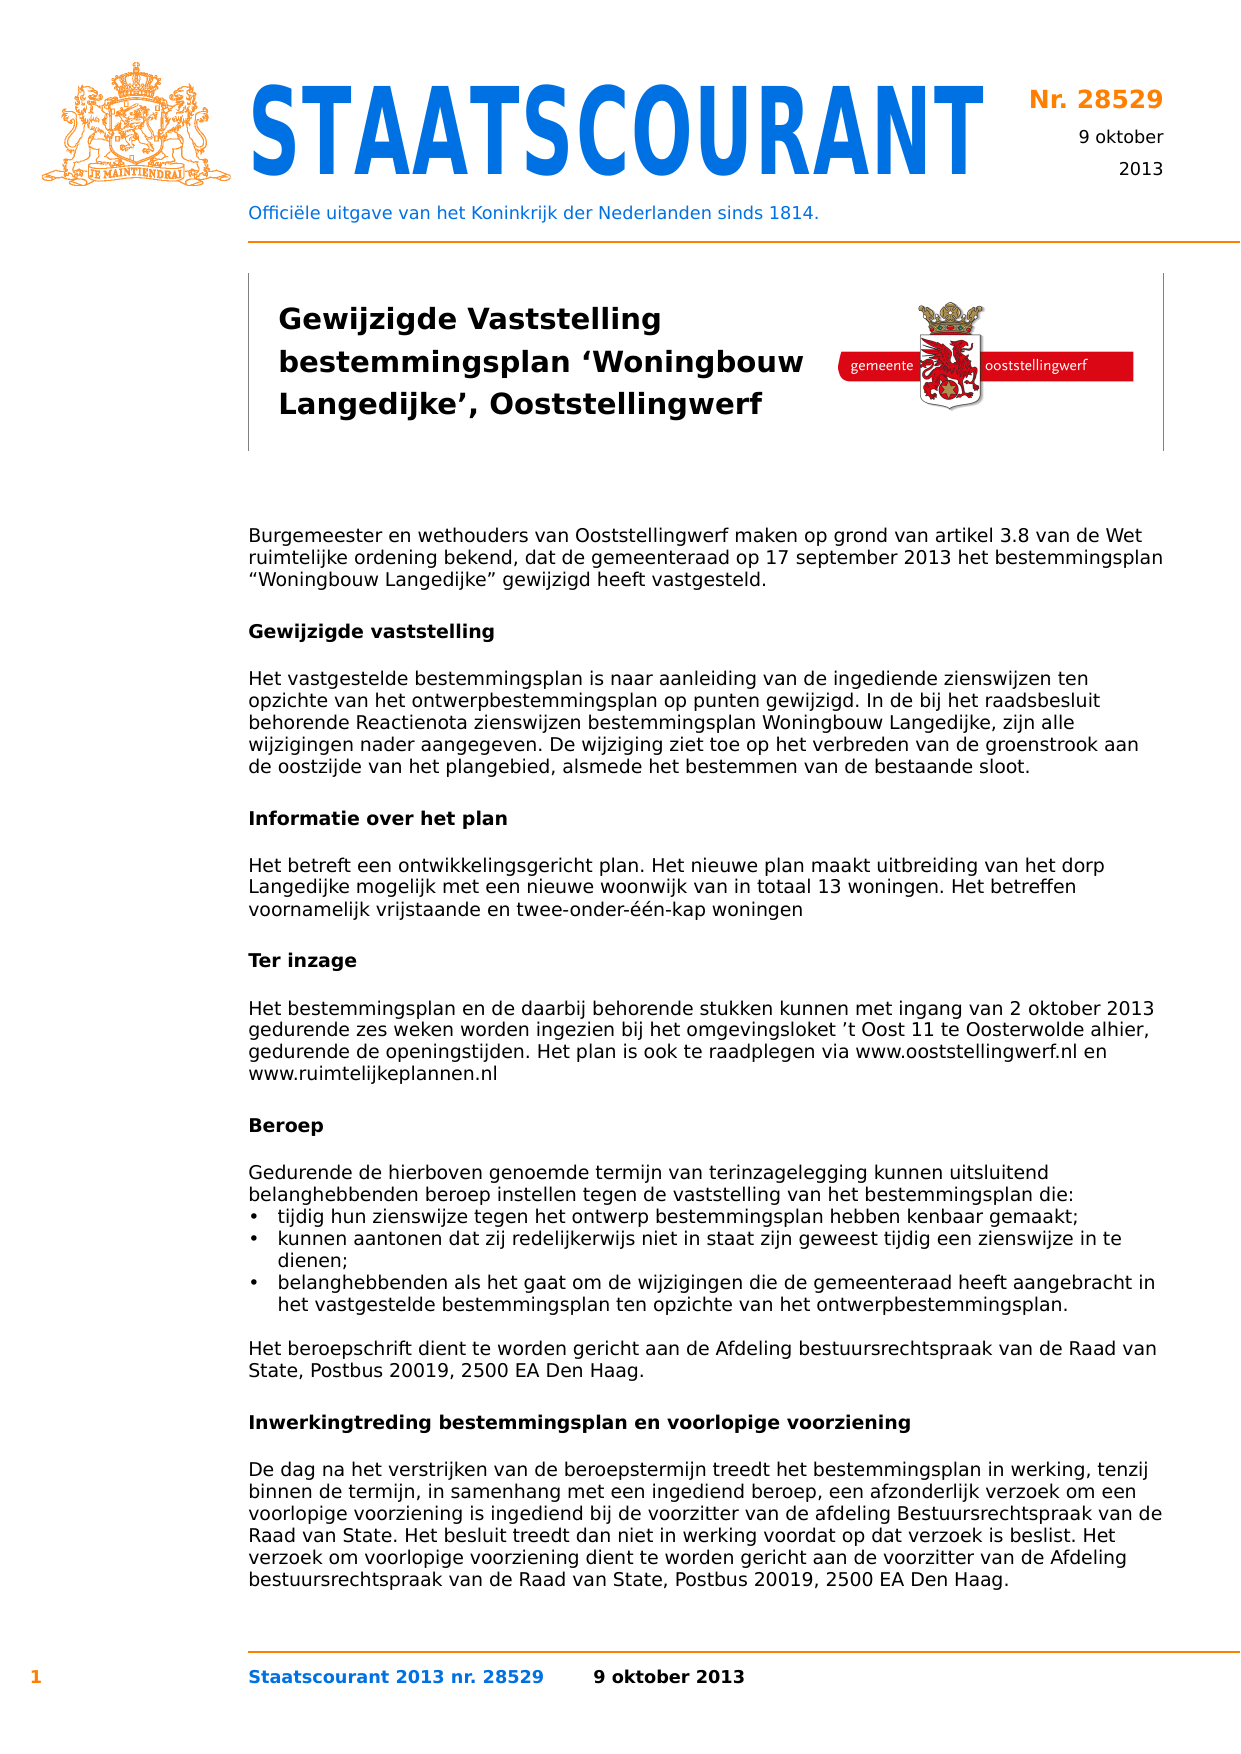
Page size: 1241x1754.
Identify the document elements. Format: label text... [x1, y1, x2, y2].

subtitle Beroep [248, 1115, 1163, 1137]
text De dag na het verstrijken van de beroepstermijn treedt het bestemmingsplan in werking, tenzij binnen de termijn, in samenhang met een ingediend beroep, een afzonderlijk verzoek om een voorlopige voorziening is ingediend bij de voorzitter van de afdeling Bestuursrechtspraak van de Raad van State. Het besluit treedt dan niet in werking voordat op dat verzoek is beslist. Het verzoek om voorlopige voorziening dient te worden gericht aan de voorzitter van de Afdeling bestuursrechtspraak van de Raad van State, Postbus 20019, 2500 EA Den Haag. [248, 1459, 1163, 1591]
table_header [25, 62, 248, 241]
text • kunnen aantonen dat zij redelijkerwijs niet in staat zijn geweest tijdig een zienswijze in te dienen; [248, 1228, 1163, 1272]
subtitle Ter inzage [248, 950, 1163, 972]
subtitle Gewijzigde Vaststelling bestemmingsplan ‘Woningbouw Langedijke’, Ooststellingwerf [249, 273, 1163, 451]
table_cell Officiële uitgave van het Koninkrijk der Nederlanden sinds 1814. [248, 203, 1240, 241]
text Het bestemmingsplan en de daarbij behorende stukken kunnen met ingang van 2 oktober 2013 gedurende zes weken worden ingezien bij het omgevingsloket ’t Oost 11 te Oosterwolde alhier, gedurende de openingstijden. Het plan is ook te raadplegen via www.ooststellingwerf.nl en www.ruimtelijkeplannen.nl [248, 997, 1163, 1085]
text Gedurende de hierboven genoemde termijn van terinzagelegging kunnen uitsluitend belanghebbenden beroep instellen tegen de vaststelling van het bestemmingsplan die: [248, 1162, 1163, 1206]
picture [838, 302, 1134, 415]
subtitle Inwerkingtreding bestemmingsplan en voorlopige voorziening [248, 1412, 1163, 1434]
subtitle Informatie over het plan [248, 807, 1163, 829]
text • belanghebbenden als het gaat om de wijzigingen die de gemeenteraad heeft aangebracht in het vastgestelde bestemmingsplan ten opzichte van het ontwerpbestemmingsplan. [248, 1272, 1163, 1316]
text Het beroepschrift dient te worden gericht aan de Afdeling bestuursrechtspraak van de Raad van State, Postbus 20019, 2500 EA Den Haag. [248, 1338, 1163, 1382]
text • tijdig hun zienswijze tegen het ontwerp bestemmingsplan hebben kenbaar gemaakt; [248, 1206, 1163, 1228]
table_header STAATSCOURANT [248, 62, 998, 203]
table_cell 9 oktober [998, 121, 1240, 153]
subtitle Gewijzigde vaststelling [248, 621, 1163, 643]
text Het betreft een ontwikkelingsgericht plan. Het nieuwe plan maakt uitbreiding van het dorp Langedijke mogelijk met een nieuwe woonwijk van in totaal 13 woningen. Het betreffen voornamelijk vrijstaande en twee-onder-één-kap woningen [248, 854, 1163, 920]
picture [41, 62, 231, 186]
table_header Nr. 28529 [998, 62, 1240, 121]
text Burgemeester en wethouders van Ooststellingwerf maken op grond van artikel 3.8 van de Wet ruimtelijke ordening bekend, dat de gemeenteraad op 17 september 2013 het bestemmingsplan “Woningbouw Langedijke” gewijzigd heeft vastgesteld. [248, 525, 1163, 591]
text Het vastgestelde bestemmingsplan is naar aanleiding van de ingediende zienswijzen ten opzichte van het ontwerpbestemmingsplan op punten gewijzigd. In de bij het raadsbesluit behorende Reactienota zienswijzen bestemmingsplan Woningbouw Langedijke, zijn alle wijzigingen nader aangegeven. De wijziging ziet toe op het verbreden van de groenstrook aan de oostzijde van het plangebied, alsmede het bestemmen van de bestaande sloot. [248, 668, 1163, 777]
table_cell 2013 [998, 153, 1240, 203]
